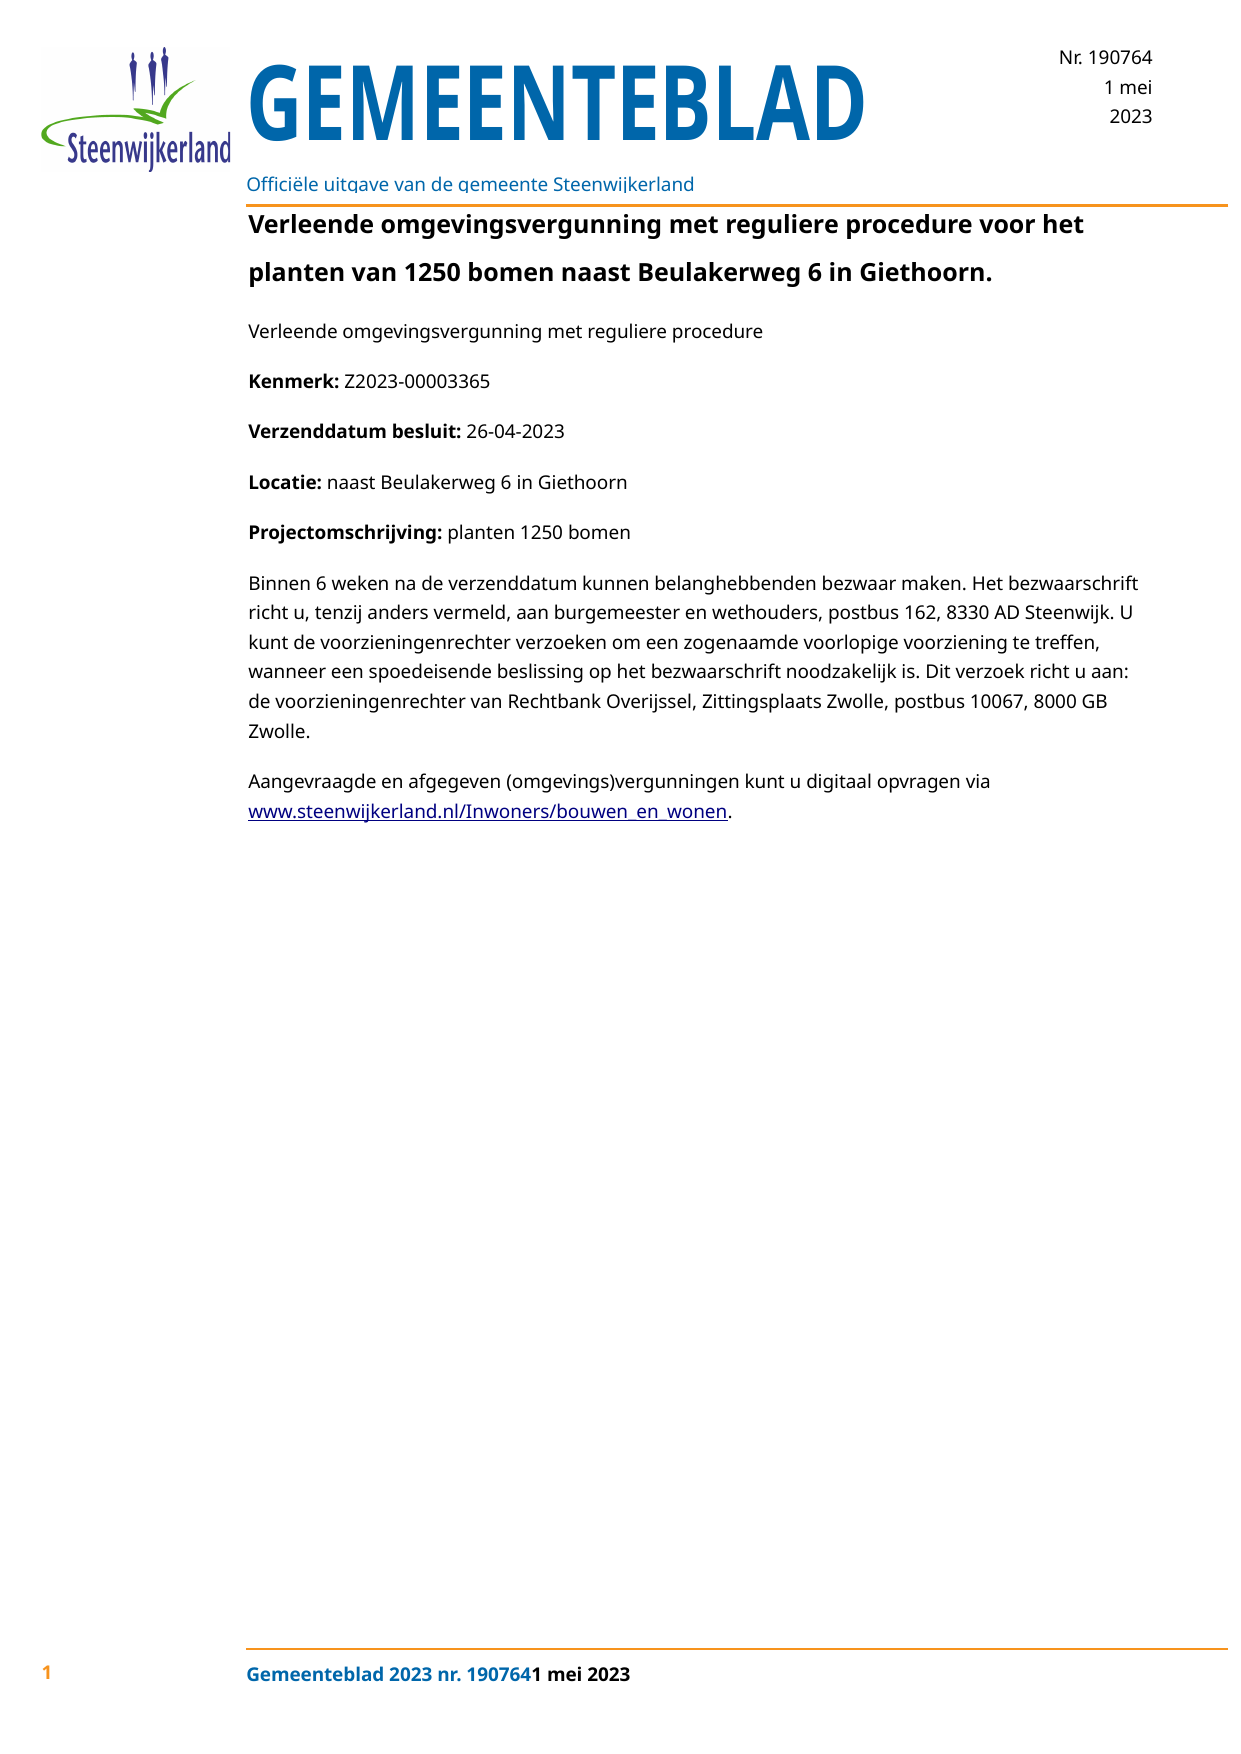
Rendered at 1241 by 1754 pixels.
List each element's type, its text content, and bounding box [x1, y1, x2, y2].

text Binnen 6 weken na de verzenddatum kunnen belanghebbenden bezwaar maken. Het bezwaarschrift richt u, tenzij anders vermeld, aan burgemeester en wethouders, postbus 162, 8330 AD Steenwijk. U kunt de voorzieningenrechter verzoeken om een zogenaamde voorlopige voorziening te treffen, wanneer een spoedeisende beslissing op het bezwaarschrift noodzakelijk is. Dit verzoek richt u aan: de voorzieningenrechter van Rechtbank Overijssel, Zittingsplaats Zwolle, postbus 10067, 8000 GB Zwolle. [248, 570, 1152, 744]
text Verleende omgevingsvergunning met reguliere procedure [248, 318, 1152, 344]
text Locatie: naast Beulakerweg 6 in Giethoorn [248, 469, 1152, 495]
text Aangevraagde en afgegeven (omgevings)vergunningen kunt u digitaal opvragen via www.steenwijkerland.nl/Inwoners/bouwen_en_wonen. [248, 768, 1152, 824]
text Projectomschrijving: planten 1250 bomen [248, 519, 1152, 545]
picture [41, 47, 231, 172]
text Kenmerk: Z2023-00003365 [248, 368, 1152, 394]
text Verleende omgevingsvergunning met reguliere procedure voor het planten van 1250 bomen naast Beulakerweg 6 in Giethoorn. [248, 207, 1152, 288]
text Verzenddatum besluit: 26-04-2023 [248, 419, 1152, 444]
